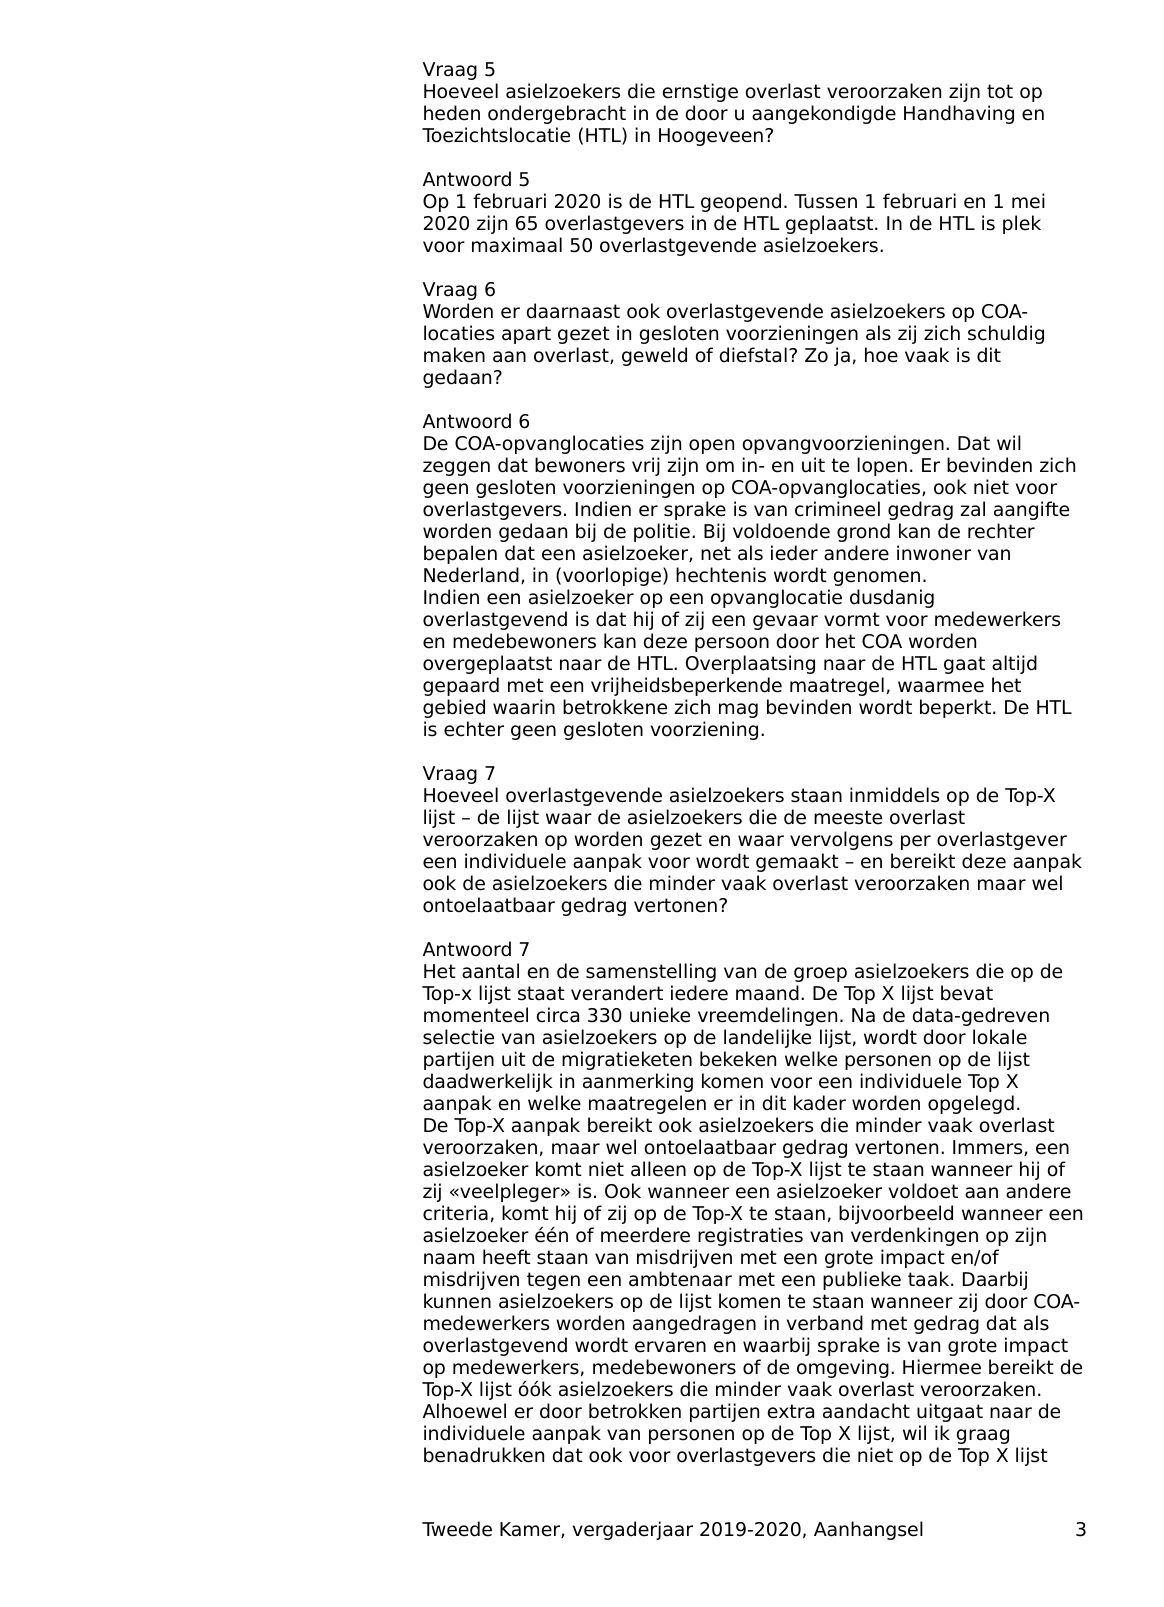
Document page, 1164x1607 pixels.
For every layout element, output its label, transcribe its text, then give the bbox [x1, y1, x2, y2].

text De COA-opvanglocaties zijn open opvangvoorzieningen. Dat wil zeggen dat bewoners vrij zijn om in- en uit te lopen. Er bevinden zich geen gesloten voorzieningen op COA-opvanglocaties, ook niet voor overlastgevers. Indien er sprake is van crimineel gedrag zal aangifte worden gedaan bij de politie. Bij voldoende grond kan de rechter bepalen dat een asielzoeker, net als ieder andere inwoner van Nederland, in (voorlopige) hechtenis wordt genomen. [422, 433, 1087, 587]
text Vraag 6 [422, 279, 1087, 301]
text De Top-X aanpak bereikt ook asielzoekers die minder vaak overlast veroorzaken, maar wel ontoelaatbaar gedrag vertonen. Immers, een asielzoeker komt niet alleen op de Top-X lijst te staan wanneer hij of zij «veelpleger» is. Ook wanneer een asielzoeker voldoet aan andere criteria, komt hij of zij op de Top-X te staan, bijvoorbeeld wanneer een asielzoeker één of meerdere registraties van verdenkingen op zijn naam heeft staan van misdrijven met een grote impact en/of misdrijven tegen een ambtenaar met een publieke taak. Daarbij kunnen asielzoekers op de lijst komen te staan wanneer zij door COA-medewerkers worden aangedragen in verband met gedrag dat als overlastgevend wordt ervaren en waarbij sprake is van grote impact op medewerkers, medebewoners of de omgeving. Hiermee bereikt de Top-X lijst óók asielzoekers die minder vaak overlast veroorzaken. [422, 1115, 1087, 1401]
text Alhoewel er door betrokken partijen extra aandacht uitgaat naar de individuele aanpak van personen op de Top X lijst, wil ik graag benadrukken dat ook voor overlastgevers die niet op de Top X lijst [422, 1401, 1087, 1467]
text Indien een asielzoeker op een opvanglocatie dusdanig overlastgevend is dat hij of zij een gevaar vormt voor medewerkers en medebewoners kan deze persoon door het COA worden overgeplaatst naar de HTL. Overplaatsing naar de HTL gaat altijd gepaard met een vrijheidsbeperkende maatregel, waarmee het gebied waarin betrokkene zich mag bevinden wordt beperkt. De HTL is echter geen gesloten voorziening. [422, 587, 1087, 741]
text Vraag 7 [422, 763, 1087, 785]
text Antwoord 6 [422, 411, 1087, 433]
text Hoeveel asielzoekers die ernstige overlast veroorzaken zijn tot op heden ondergebracht in de door u aangekondigde Handhaving en Toezichtslocatie (HTL) in Hoogeveen? [422, 81, 1087, 147]
text Op 1 februari 2020 is de HTL geopend. Tussen 1 februari en 1 mei 2020 zijn 65 overlastgevers in de HTL geplaatst. In de HTL is plek voor maximaal 50 overlastgevende asielzoekers. [422, 191, 1087, 257]
text Het aantal en de samenstelling van de groep asielzoekers die op de Top-x lijst staat verandert iedere maand. De Top X lijst bevat momenteel circa 330 unieke vreemdelingen. Na de data-gedreven selectie van asielzoekers op de landelijke lijst, wordt door lokale partijen uit de migratieketen bekeken welke personen op de lijst daadwerkelijk in aanmerking komen voor een individuele Top X aanpak en welke maatregelen er in dit kader worden opgelegd. [422, 961, 1087, 1115]
text Antwoord 7 [422, 939, 1087, 961]
text Antwoord 5 [422, 169, 1087, 191]
text Hoeveel overlastgevende asielzoekers staan inmiddels op de Top-X lijst – de lijst waar de asielzoekers die de meeste overlast veroorzaken op worden gezet en waar vervolgens per overlastgever een individuele aanpak voor wordt gemaakt – en bereikt deze aanpak ook de asielzoekers die minder vaak overlast veroorzaken maar wel ontoelaatbaar gedrag vertonen? [422, 785, 1087, 917]
text Worden er daarnaast ook overlastgevende asielzoekers op COA-locaties apart gezet in gesloten voorzieningen als zij zich schuldig maken aan overlast, geweld of diefstal? Zo ja, hoe vaak is dit gedaan? [422, 301, 1087, 389]
text Vraag 5 [422, 59, 1087, 81]
